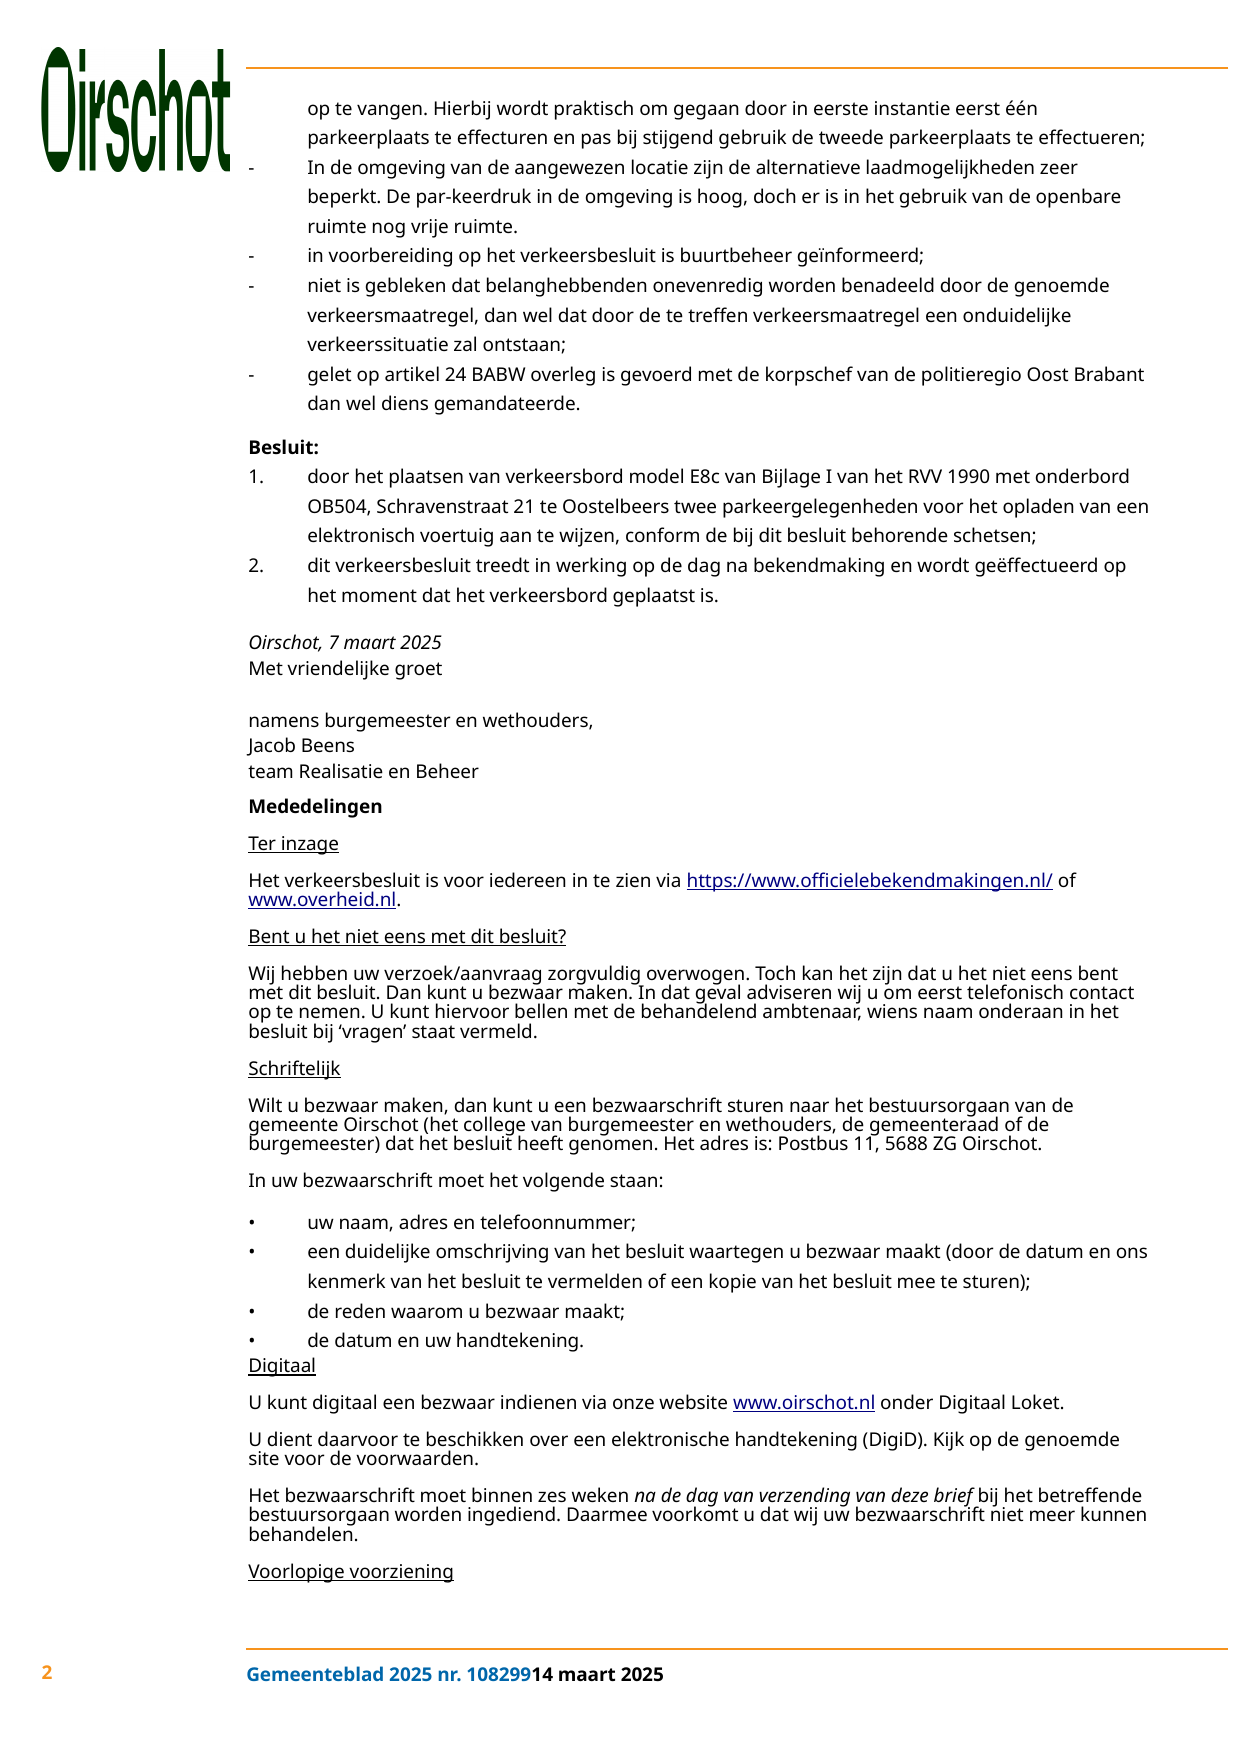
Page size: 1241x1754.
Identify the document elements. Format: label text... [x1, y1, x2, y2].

text Voorlopige voorziening [248, 1563, 1152, 1582]
list niet is gebleken dat belanghebbenden onevenredig worden benadeeld door de genoemde verkeersmaatregel, dan wel dat door de te treffen verkeersmaatregel een onduidelijke verkeerssituatie zal ontstaan; [248, 272, 1152, 357]
list de datum en uw handtekening. [248, 1327, 1152, 1353]
list in voorbereiding op het verkeersbesluit is buurtbeheer geïnformeerd; [248, 243, 1152, 268]
list een duidelijke omschrijving van het besluit waartegen u bezwaar maakt (door de datum en ons kenmerk van het besluit te vermelden of een kopie van het besluit mee te sturen); [248, 1239, 1152, 1294]
text Wij hebben uw verzoek/aanvraag zorgvuldig overwogen. Toch kan het zijn dat u het niet eens bent met dit besluit. Dan kunt u bezwaar maken. In dat geval adviseren wij u om eerst telefonisch contact op te nemen. U kunt hiervoor bellen met de behandelend ambtenaar, wiens naam onderaan in het besluit bij ‘vragen’ staat vermeld. [248, 965, 1152, 1042]
list de reden waarom u bezwaar maakt; [248, 1298, 1152, 1323]
text Schriftelijk [248, 1059, 1152, 1079]
text Het verkeersbesluit is voor iedereen in te zien via https://www.officielebekendmakingen.nl/ of www.overheid.nl. [248, 872, 1152, 910]
text Mededelingen [248, 798, 1152, 817]
text In uw bezwaarschrift moet het volgende staan: [248, 1172, 1152, 1191]
picture [41, 47, 231, 172]
list dit verkeersbesluit treedt in werking op de dag na bekendmaking en wordt geëffectueerd op het moment dat het verkeersbord geplaatst is. [248, 552, 1152, 607]
list op te vangen. Hierbij wordt praktisch om gegaan door in eerste instantie eerst één parkeerplaats te effecturen en pas bij stijgend gebruik de tweede parkeerplaats te effectueren; [248, 95, 1152, 150]
list door het plaatsen van verkeersbord model E8c van Bijlage I van het RVV 1990 met onderbord OB504, Schravenstraat 21 te Oostelbeers twee parkeergelegenheden voor het opladen van een elektronisch voertuig aan te wijzen, conform de bij dit besluit behorende schetsen; [248, 463, 1152, 548]
text Met vriendelijke groet [248, 655, 1152, 681]
list In de omgeving van de aangewezen locatie zijn de alternatieve laadmogelijkheden zeer beperkt. De par-keerdruk in de omgeving is hoog, doch er is in het gebruik van de openbare ruimte nog vrije ruimte. [248, 154, 1152, 239]
text Jacob Beens [248, 732, 1152, 758]
text Besluit: [248, 434, 1152, 459]
text Bent u het niet eens met dit besluit? [248, 928, 1152, 947]
text Oirschot, 7 maart 2025 [248, 629, 1152, 655]
text U dient daarvoor te beschikken over een elektronische handtekening (DigiD). Kijk op de genoemde site voor de voorwaarden. [248, 1431, 1152, 1469]
text U kunt digitaal een bezwaar indienen via onze website www.oirschot.nl onder Digitaal Loket. [248, 1394, 1152, 1413]
text Ter inzage [248, 834, 1152, 854]
list gelet op artikel 24 BABW overleg is gevoerd met de korpschef van de politieregio Oost Brabant dan wel diens gemandateerde. [248, 361, 1152, 416]
text Het bezwaarschrift moet binnen zes weken na de dag van verzending van deze brief bij het betreffende bestuursorgaan worden ingediend. Daarmee voorkomt u dat wij uw bezwaarschrift niet meer kunnen behandelen. [248, 1487, 1152, 1545]
list uw naam, adres en telefoonnummer; [248, 1209, 1152, 1235]
text namens burgemeester en wethouders, [248, 707, 1152, 732]
text Digitaal [248, 1357, 1152, 1376]
text team Realisatie en Beheer [248, 758, 1152, 784]
text Wilt u bezwaar maken, dan kunt u een bezwaarschrift sturen naar het bestuursorgaan van de gemeente Oirschot (het college van burgemeester en wethouders, de gemeenteraad of de burgemeester) dat het besluit heeft genomen. Het adres is: Postbus 11, 5688 ZG Oirschot. [248, 1097, 1152, 1154]
